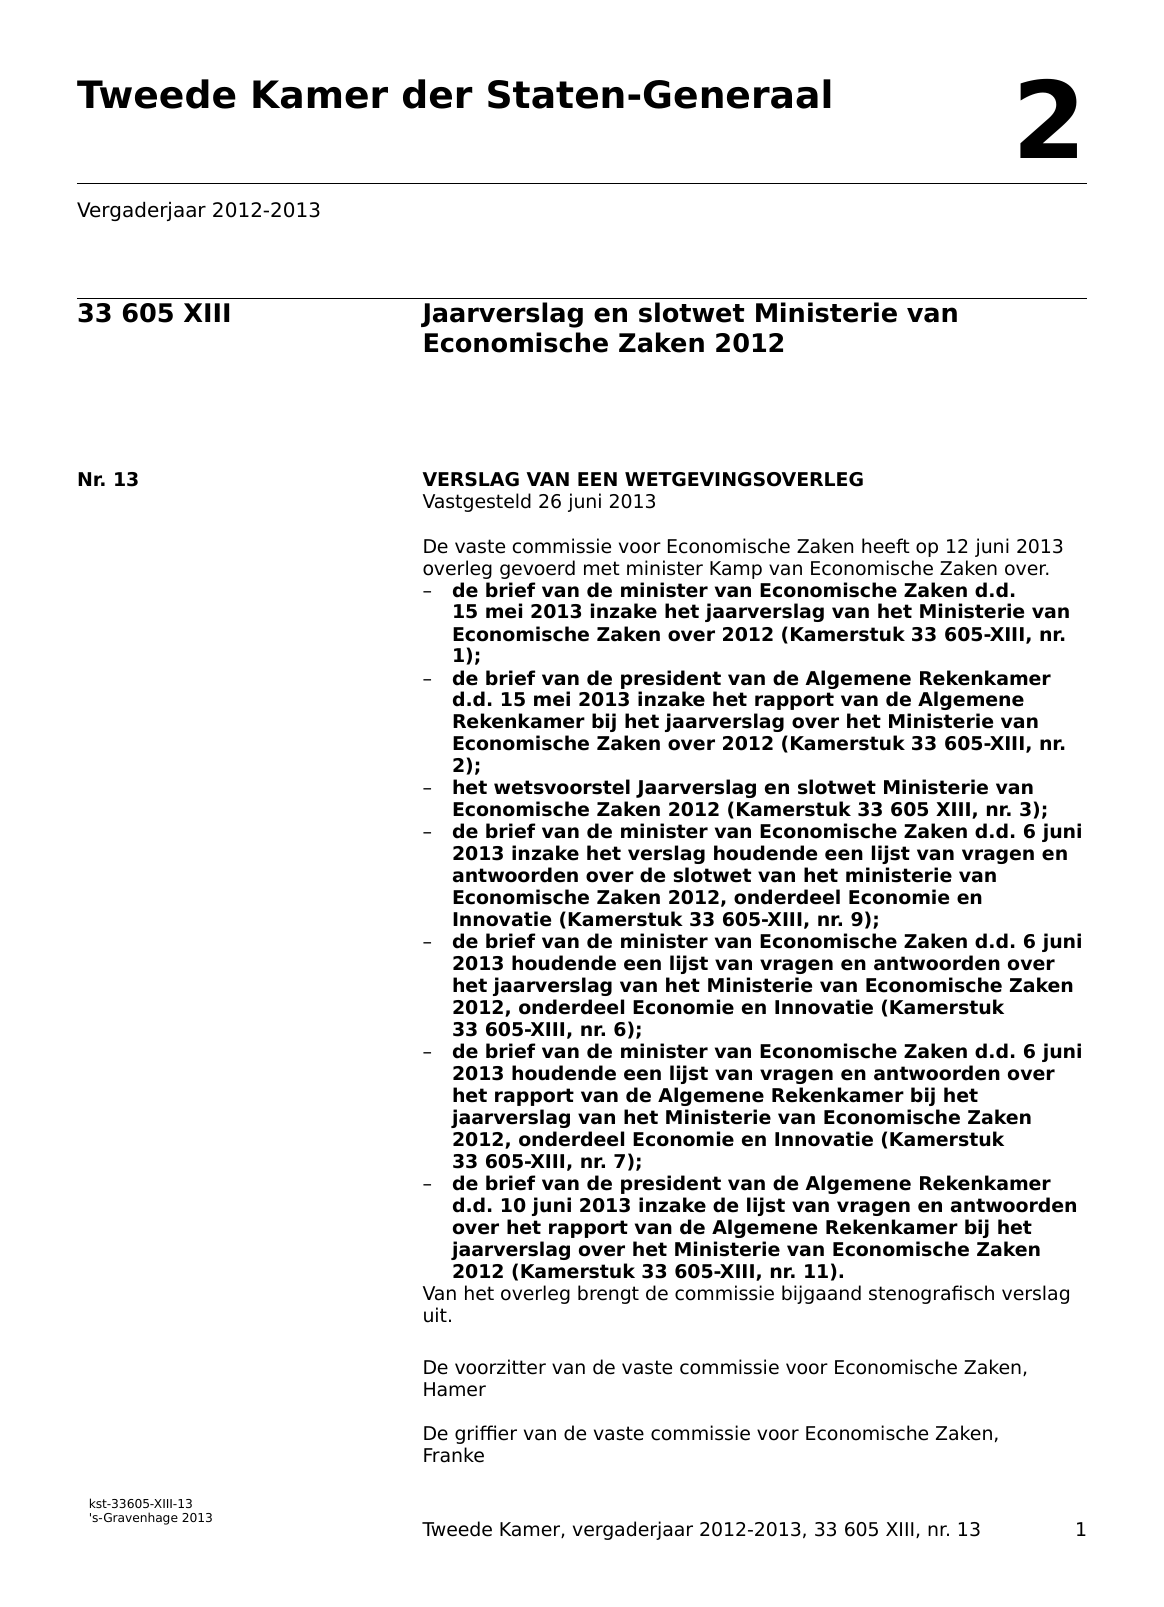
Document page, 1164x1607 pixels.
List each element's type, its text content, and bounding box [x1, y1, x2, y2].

text 's-Gravenhage 2013 [88, 1511, 323, 1525]
text – het wetsvoorstel Jaarverslag en slotwet Ministerie van Economische Zaken 2012 (Kamerstuk 33 605 XIII, nr. 3); [422, 777, 1087, 821]
text – de brief van de minister van Economische Zaken d.d. 15 mei 2013 inzake het jaarverslag van het Ministerie van Economische Zaken over 2012 (Kamerstuk 33 605-XIII, nr. 1); [422, 579, 1087, 667]
text – de brief van de president van de Algemene Rekenkamer d.d. 10 juni 2013 inzake de lijst van vragen en antwoorden over het rapport van de Algemene Rekenkamer bij het jaarverslag over het Ministerie van Economische Zaken 2012 (Kamerstuk 33 605-XIII, nr. 11). [422, 1173, 1087, 1283]
text Vastgesteld 26 juni 2013 [422, 491, 1087, 513]
text De griffier van de vaste commissie voor Economische Zaken, Franke [422, 1423, 1087, 1467]
subtitle 33 605 XIII Jaarverslag en slotwet Ministerie van Economische Zaken 2012 [77, 299, 1087, 358]
subtitle Nr. 13 VERSLAG VAN EEN WETGEVINGSOVERLEG [77, 469, 1087, 491]
text kst-33605-XIII-13 [88, 1497, 323, 1511]
text Van het overleg brengt de commissie bijgaand stenografisch verslag uit. [422, 1283, 1087, 1327]
text – de brief van de minister van Economische Zaken d.d. 6 juni 2013 houdende een lijst van vragen en antwoorden over het jaarverslag van het Ministerie van Economische Zaken 2012, onderdeel Economie en Innovatie (Kamerstuk 33 605-XIII, nr. 6); [422, 931, 1087, 1041]
text – de brief van de minister van Economische Zaken d.d. 6 juni 2013 houdende een lijst van vragen en antwoorden over het rapport van de Algemene Rekenkamer bij het jaarverslag van het Ministerie van Economische Zaken 2012, onderdeel Economie en Innovatie (Kamerstuk 33 605-XIII, nr. 7); [422, 1041, 1087, 1173]
text – de brief van de president van de Algemene Rekenkamer d.d. 15 mei 2013 inzake het rapport van de Algemene Rekenkamer bij het jaarverslag over het Ministerie van Economische Zaken over 2012 (Kamerstuk 33 605-XIII, nr. 2); [422, 667, 1087, 777]
table_header Tweede Kamer der Staten-Generaal [77, 59, 886, 183]
text De vaste commissie voor Economische Zaken heeft op 12 juni 2013 overleg gevoerd met minister Kamp van Economische Zaken over. [422, 536, 1087, 579]
text – de brief van de minister van Economische Zaken d.d. 6 juni 2013 inzake het verslag houdende een lijst van vragen en antwoorden over de slotwet van het ministerie van Economische Zaken 2012, onderdeel Economie en Innovatie (Kamerstuk 33 605-XIII, nr. 9); [422, 821, 1087, 931]
table_header 2 [886, 59, 1087, 183]
table_cell Vergaderjaar 2012-2013 [77, 184, 1087, 298]
text De voorzitter van de vaste commissie voor Economische Zaken, Hamer [422, 1357, 1087, 1401]
